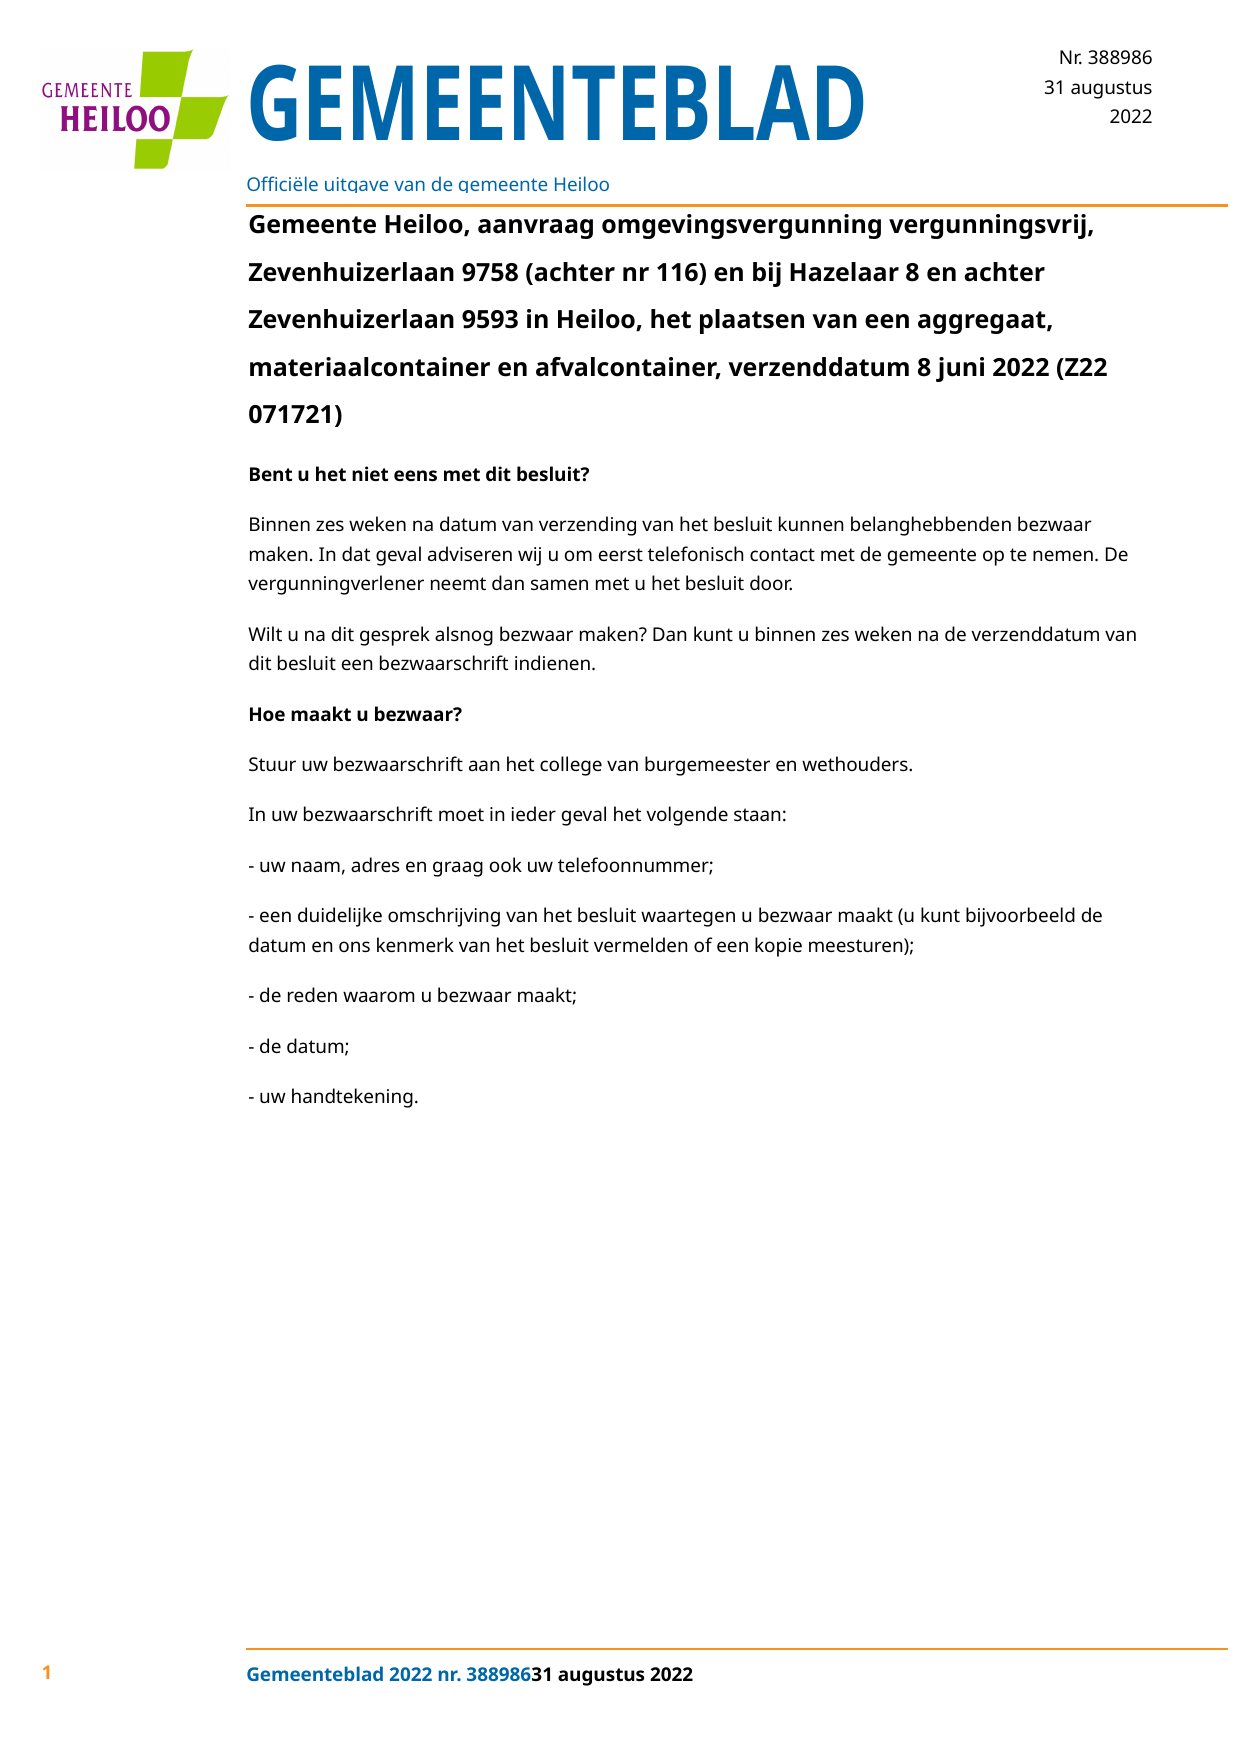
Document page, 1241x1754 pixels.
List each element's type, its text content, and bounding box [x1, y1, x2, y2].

text - uw handtekening. [248, 1083, 1152, 1109]
text Gemeente Heiloo, aanvraag omgevingsvergunning vergunningsvrij, Zevenhuizerlaan 9758 (achter nr 116) en bij Hazelaar 8 en achter Zevenhuizerlaan 9593 in Heiloo, het plaatsen van een aggregaat, materiaalcontainer en afvalcontainer, verzenddatum 8 juni 2022 (Z22 071721) [248, 207, 1152, 431]
text - de reden waarom u bezwaar maakt; [248, 982, 1152, 1008]
text - uw naam, adres en graag ook uw telefoonnummer; [248, 852, 1152, 878]
text Hoe maakt u bezwaar? [248, 701, 1152, 726]
text In uw bezwaarschrift moet in ieder geval het volgende staan: [248, 802, 1152, 827]
text Stuur uw bezwaarschrift aan het college van burgemeester en wethouders. [248, 751, 1152, 777]
text - een duidelijke omschrijving van het besluit waartegen u bezwaar maakt (u kunt bijvoorbeeld de datum en ons kenmerk van het besluit vermelden of een kopie meesturen); [248, 902, 1152, 958]
picture [41, 47, 231, 172]
text Bent u het niet eens met dit besluit? [248, 461, 1152, 486]
text - de datum; [248, 1033, 1152, 1058]
text Binnen zes weken na datum van verzending van het besluit kunnen belanghebbenden bezwaar maken. In dat geval adviseren wij u om eerst telefonisch contact met de gemeente op te nemen. De vergunningverlener neemt dan samen met u het besluit door. [248, 511, 1152, 596]
text Wilt u na dit gesprek alsnog bezwaar maken? Dan kunt u binnen zes weken na de verzenddatum van dit besluit een bezwaarschrift indienen. [248, 621, 1152, 676]
